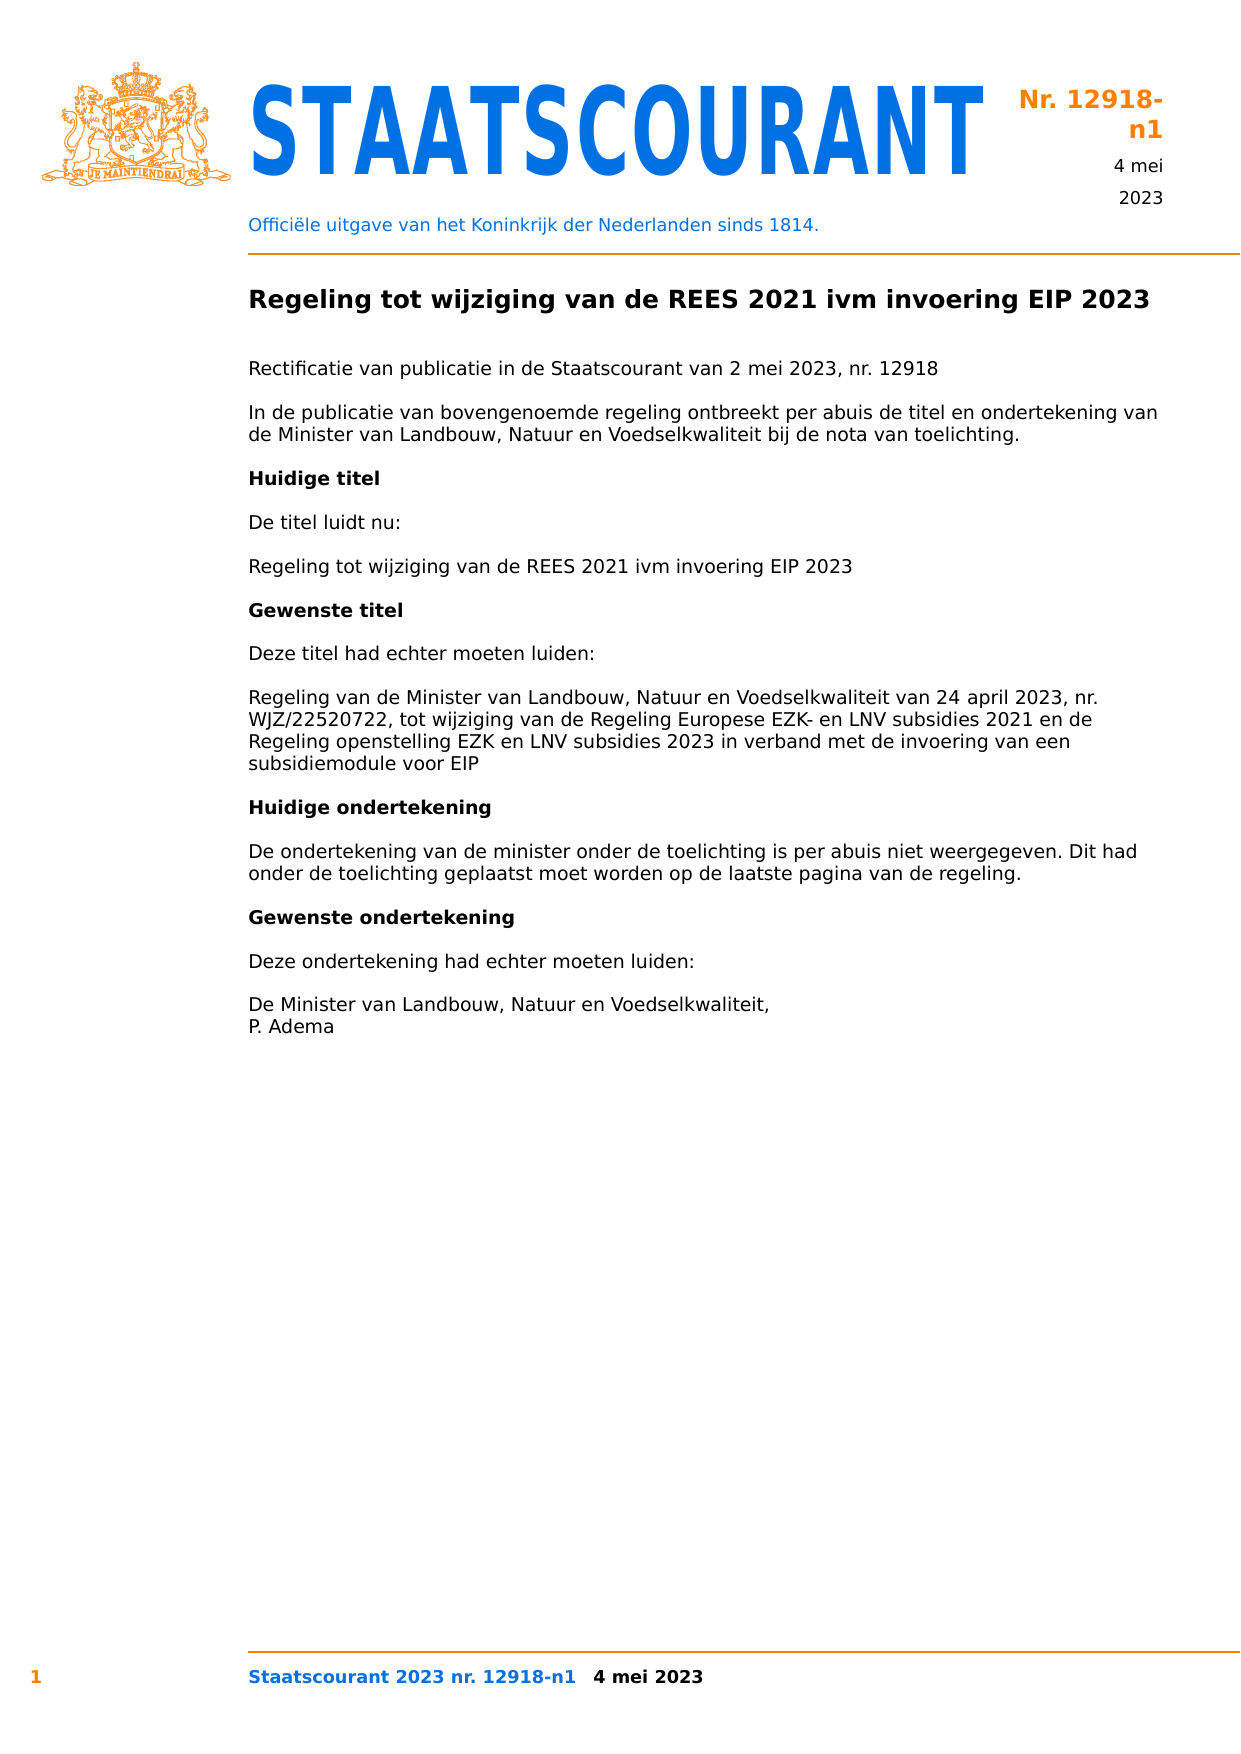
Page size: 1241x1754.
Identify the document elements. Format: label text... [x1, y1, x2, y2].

text De ondertekening van de minister onder de toelichting is per abuis niet weergegeven. Dit had onder de toelichting geplaatst moet worden op de laatste pagina van de regeling. [248, 841, 1163, 885]
picture [41, 62, 231, 186]
subtitle Gewenste titel [248, 599, 1163, 621]
table_cell 4 mei [998, 150, 1240, 182]
table_cell 2023 [998, 183, 1240, 215]
table_header STAATSCOURANT [248, 62, 998, 215]
text Deze ondertekening had echter moeten luiden: [248, 951, 1163, 972]
subtitle Huidige ondertekening [248, 797, 1163, 819]
subtitle Regeling tot wijziging van de REES 2021 ivm invoering EIP 2023 [248, 285, 1163, 314]
text Rectificatie van publicatie in de Staatscourant van 2 mei 2023, nr. 12918 [248, 358, 1163, 380]
text Regeling tot wijziging van de REES 2021 ivm invoering EIP 2023 [248, 556, 1163, 578]
subtitle Gewenste ondertekening [248, 907, 1163, 929]
text Deze titel had echter moeten luiden: [248, 643, 1163, 665]
text P. Adema [248, 1016, 1163, 1038]
text Regeling van de Minister van Landbouw, Natuur en Voedselkwaliteit van 24 april 2023, nr. WJZ/22520722, tot wijziging van de Regeling Europese EZK- en LNV subsidies 2021 en de Regeling openstelling EZK en LNV subsidies 2023 in verband met de invoering van een subsidiemodule voor EIP [248, 687, 1163, 775]
text De Minister van Landbouw, Natuur en Voedselkwaliteit, [248, 994, 1163, 1016]
table_header Nr. 12918-n1 [998, 62, 1240, 150]
subtitle Huidige titel [248, 468, 1163, 490]
table_cell Officiële uitgave van het Koninkrijk der Nederlanden sinds 1814. [248, 215, 1240, 253]
text In de publicatie van bovengenoemde regeling ontbreekt per abuis de titel en ondertekening van de Minister van Landbouw, Natuur en Voedselkwaliteit bij de nota van toelichting. [248, 402, 1163, 446]
table_header [25, 62, 248, 253]
text De titel luidt nu: [248, 512, 1163, 534]
